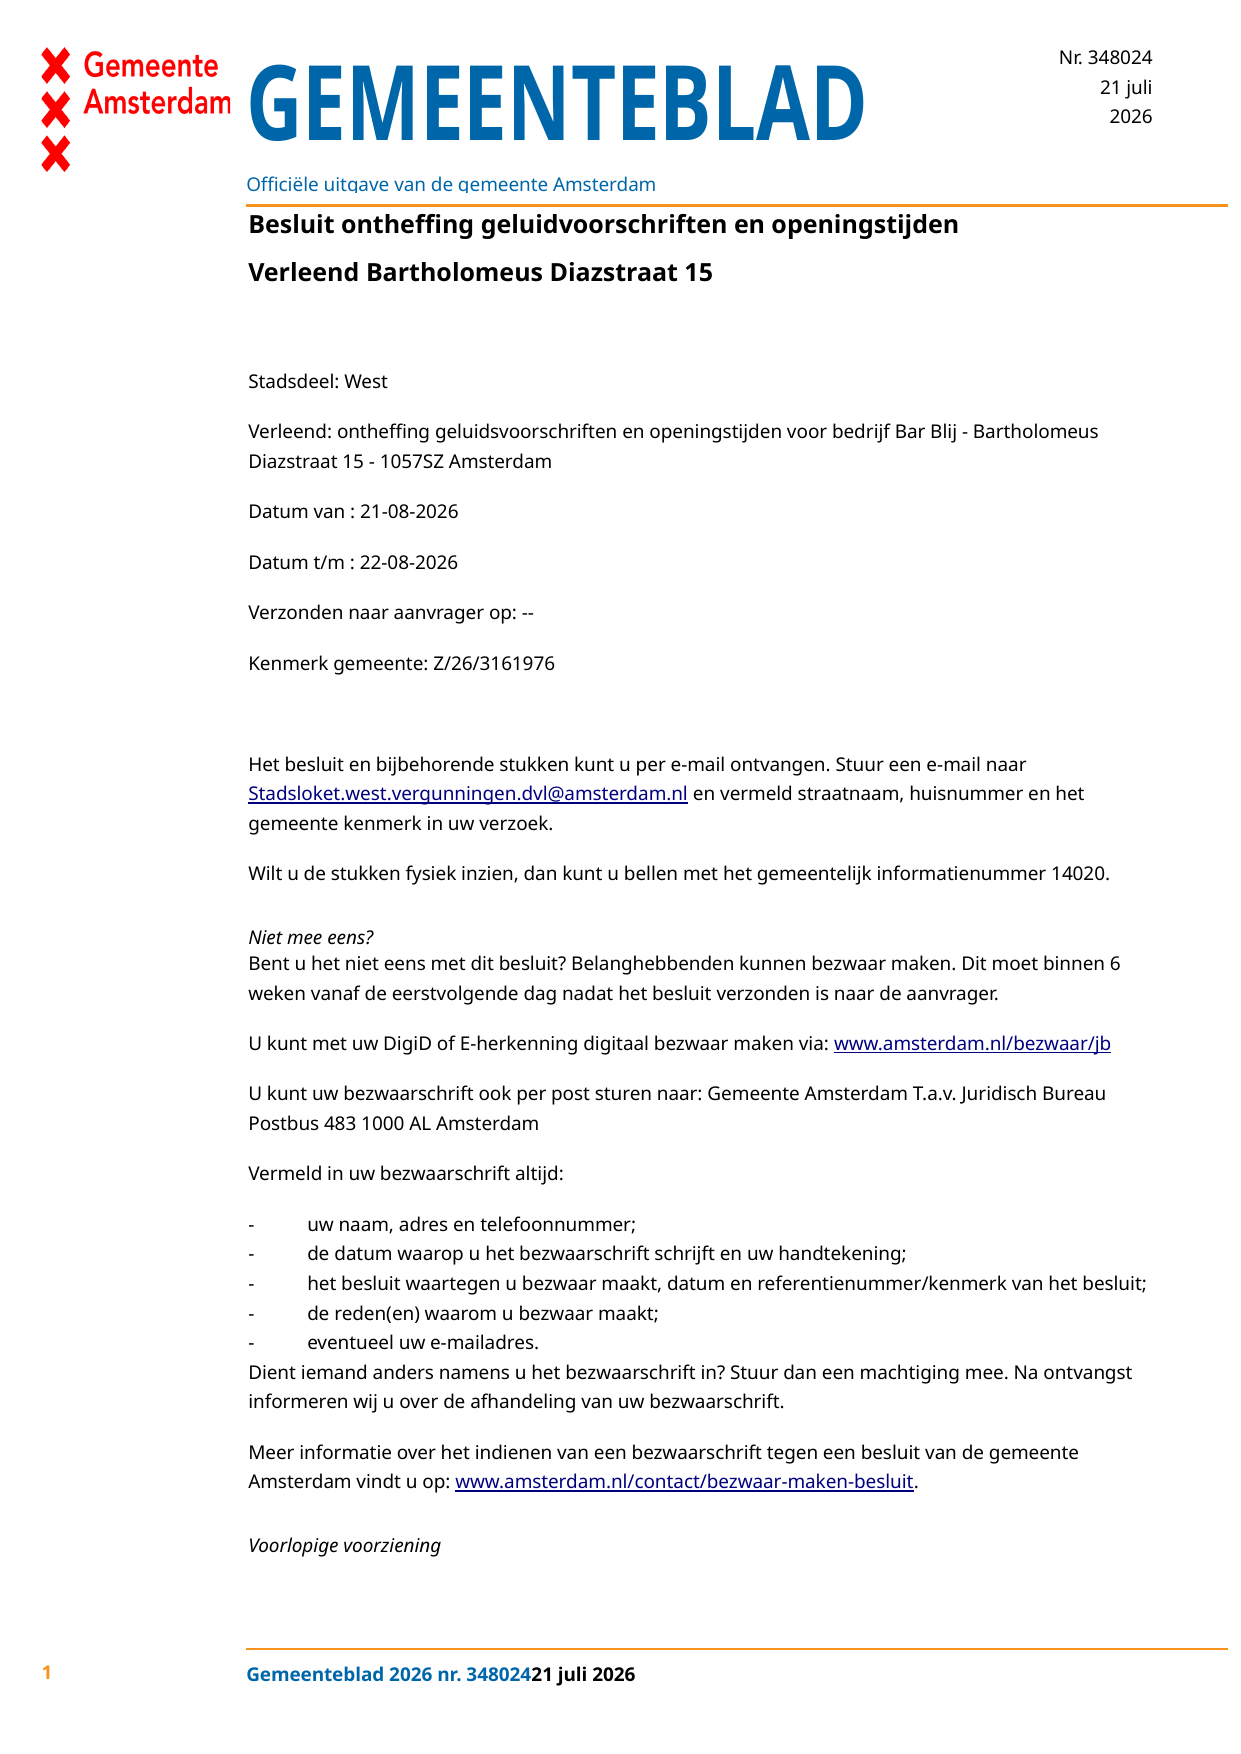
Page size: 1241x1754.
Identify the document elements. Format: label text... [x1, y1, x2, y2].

text Stadsdeel: West [248, 368, 1152, 394]
text Datum t/m : 22-08-2026 [248, 549, 1152, 575]
text Bent u het niet eens met dit besluit? Belanghebbenden kunnen bezwaar maken. Dit moet binnen 6 weken vanaf de eerstvolgende dag nadat het besluit verzonden is naar de aanvrager. [248, 950, 1152, 1005]
text Meer informatie over het indienen van een bezwaarschrift tegen een besluit van de gemeente Amsterdam vindt u op: www.amsterdam.nl/contact/bezwaar-maken-besluit. [248, 1439, 1152, 1494]
text Vermeld in uw bezwaarschrift altijd: [248, 1161, 1152, 1186]
text U kunt met uw DigiD of E-herkenning digitaal bezwaar maken via: www.amsterdam.nl/bezwaar/jb [248, 1030, 1152, 1056]
text U kunt uw bezwaarschrift ook per post sturen naar: Gemeente Amsterdam T.a.v. Juridisch Bureau Postbus 483 1000 AL Amsterdam [248, 1081, 1152, 1136]
list eventueel uw e-mailadres. [248, 1329, 1152, 1355]
text Verleend: ontheffing geluidsvoorschriften en openingstijden voor bedrijf Bar Blij - Bartholomeus Diazstraat 15 - 1057SZ Amsterdam [248, 419, 1152, 474]
text Het besluit en bijbehorende stukken kunt u per e-mail ontvangen. Stuur een e-mail naar Stadsloket.west.vergunningen.dvl@amsterdam.nl en vermeld straatnaam, huisnummer en het gemeente kenmerk in uw verzoek. [248, 751, 1152, 836]
list het besluit waartegen u bezwaar maakt, datum en referentienummer/kenmerk van het besluit; [248, 1270, 1152, 1296]
text Datum van : 21-08-2026 [248, 499, 1152, 524]
list uw naam, adres en telefoonnummer; [248, 1211, 1152, 1237]
text Niet mee eens? [248, 924, 1152, 950]
list de reden(en) waarom u bezwaar maakt; [248, 1300, 1152, 1325]
text Voorlopige voorziening [248, 1532, 1152, 1558]
text Dient iemand anders namens u het bezwaarschrift in? Stuur dan een machtiging mee. Na ontvangst informeren wij u over de afhandeling van uw bezwaarschrift. [248, 1359, 1152, 1414]
list de datum waarop u het bezwaarschrift schrijft en uw handtekening; [248, 1241, 1152, 1266]
text Wilt u de stukken fysiek inzien, dan kunt u bellen met het gemeentelijk informatienummer 14020. [248, 860, 1152, 886]
text Kenmerk gemeente: Z/26/3161976 [248, 650, 1152, 676]
picture [41, 47, 231, 172]
text Verzonden naar aanvrager op: -- [248, 599, 1152, 625]
text Besluit ontheffing geluidvoorschriften en openingstijden Verleend Bartholomeus Diazstraat 15 [248, 207, 1152, 288]
